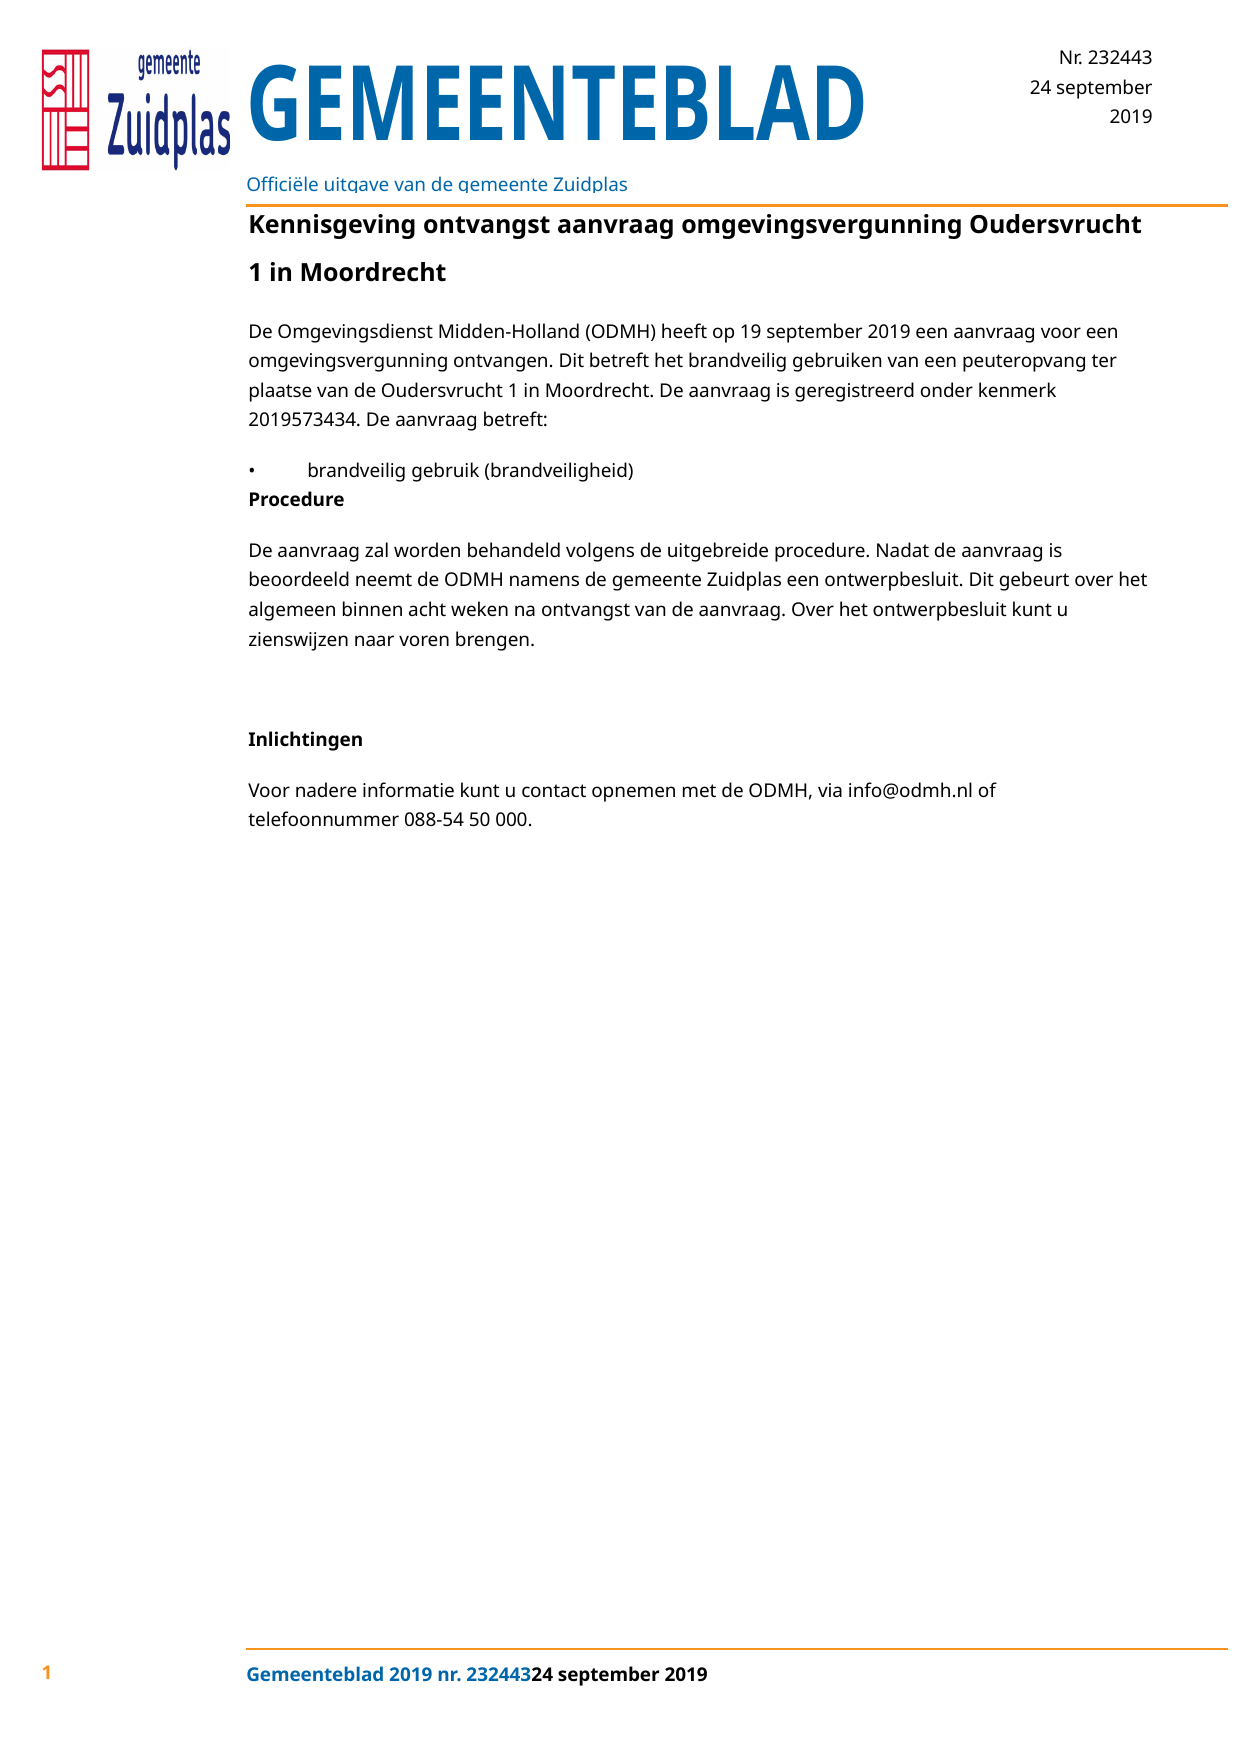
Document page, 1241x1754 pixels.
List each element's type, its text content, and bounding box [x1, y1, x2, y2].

text Procedure [248, 487, 1152, 512]
text Inlichtingen [248, 727, 1152, 752]
text De aanvraag zal worden behandeld volgens de uitgebreide procedure. Nadat de aanvraag is beoordeeld neemt de ODMH namens de gemeente Zuidplas een ontwerpbesluit. Dit gebeurt over het algemeen binnen acht weken na ontvangst van de aanvraag. Over het ontwerpbesluit kunt u zienswijzen naar voren brengen. [248, 537, 1152, 652]
text De Omgevingsdienst Midden-Holland (ODMH) heeft op 19 september 2019 een aanvraag voor een omgevingsvergunning ontvangen. Dit betreft het brandveilig gebruiken van een peuteropvang ter plaatse van de Oudersvrucht 1 in Moordrecht. De aanvraag is geregistreerd onder kenmerk 2019573434. De aanvraag betreft: [248, 318, 1152, 432]
list brandveilig gebruik (brandveiligheid) [248, 457, 1152, 483]
text Kennisgeving ontvangst aanvraag omgevingsvergunning Oudersvrucht 1 in Moordrecht [248, 207, 1152, 288]
text Voor nadere informatie kunt u contact opnemen met de ODMH, via info@odmh.nl of telefoonnummer 088-54 50 000. [248, 777, 1152, 832]
picture [41, 47, 231, 172]
